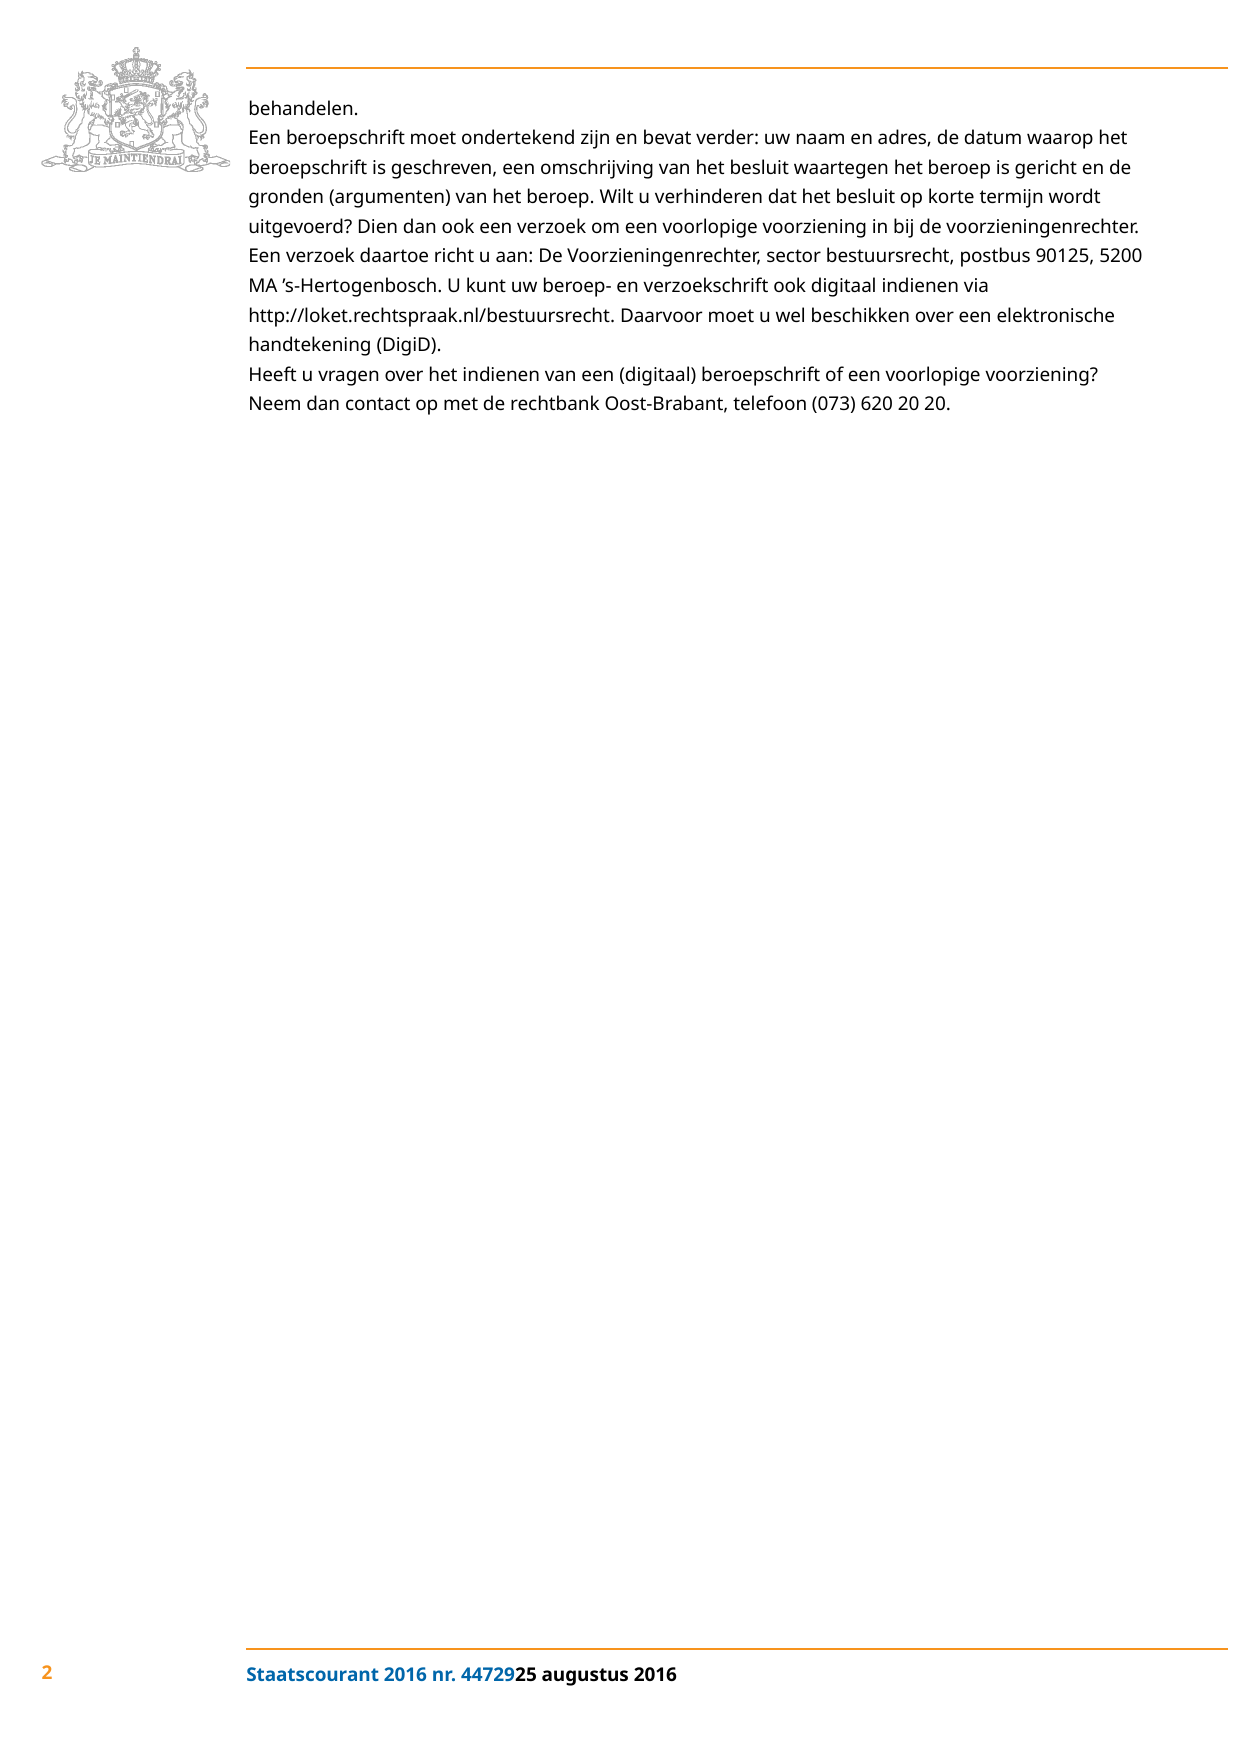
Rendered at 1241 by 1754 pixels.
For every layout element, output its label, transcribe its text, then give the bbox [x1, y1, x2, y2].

picture [41, 47, 231, 172]
text Heeft u vragen over het indienen van een (digitaal) beroepschrift of een voorlopige voorziening? Neem dan contact op met de rechtbank Oost-Brabant, telefoon (073) 620 20 20. [248, 361, 1152, 416]
text behandelen. [248, 95, 1152, 121]
text Een beroepschrift moet ondertekend zijn en bevat verder: uw naam en adres, de datum waarop het beroepschrift is geschreven, een omschrijving van het besluit waartegen het beroep is gericht en de gronden (argumenten) van het beroep. Wilt u verhinderen dat het besluit op korte termijn wordt uitgevoerd? Dien dan ook een verzoek om een voorlopige voorziening in bij de voorzieningenrechter. Een verzoek daartoe richt u aan: De Voorzieningenrechter, sector bestuursrecht, postbus 90125, 5200 MA ’s-Hertogenbosch. U kunt uw beroep- en verzoekschrift ook digitaal indienen via http://loket.rechtspraak.nl/bestuursrecht. Daarvoor moet u wel beschikken over een elektronische handtekening (DigiD). [248, 124, 1152, 357]
